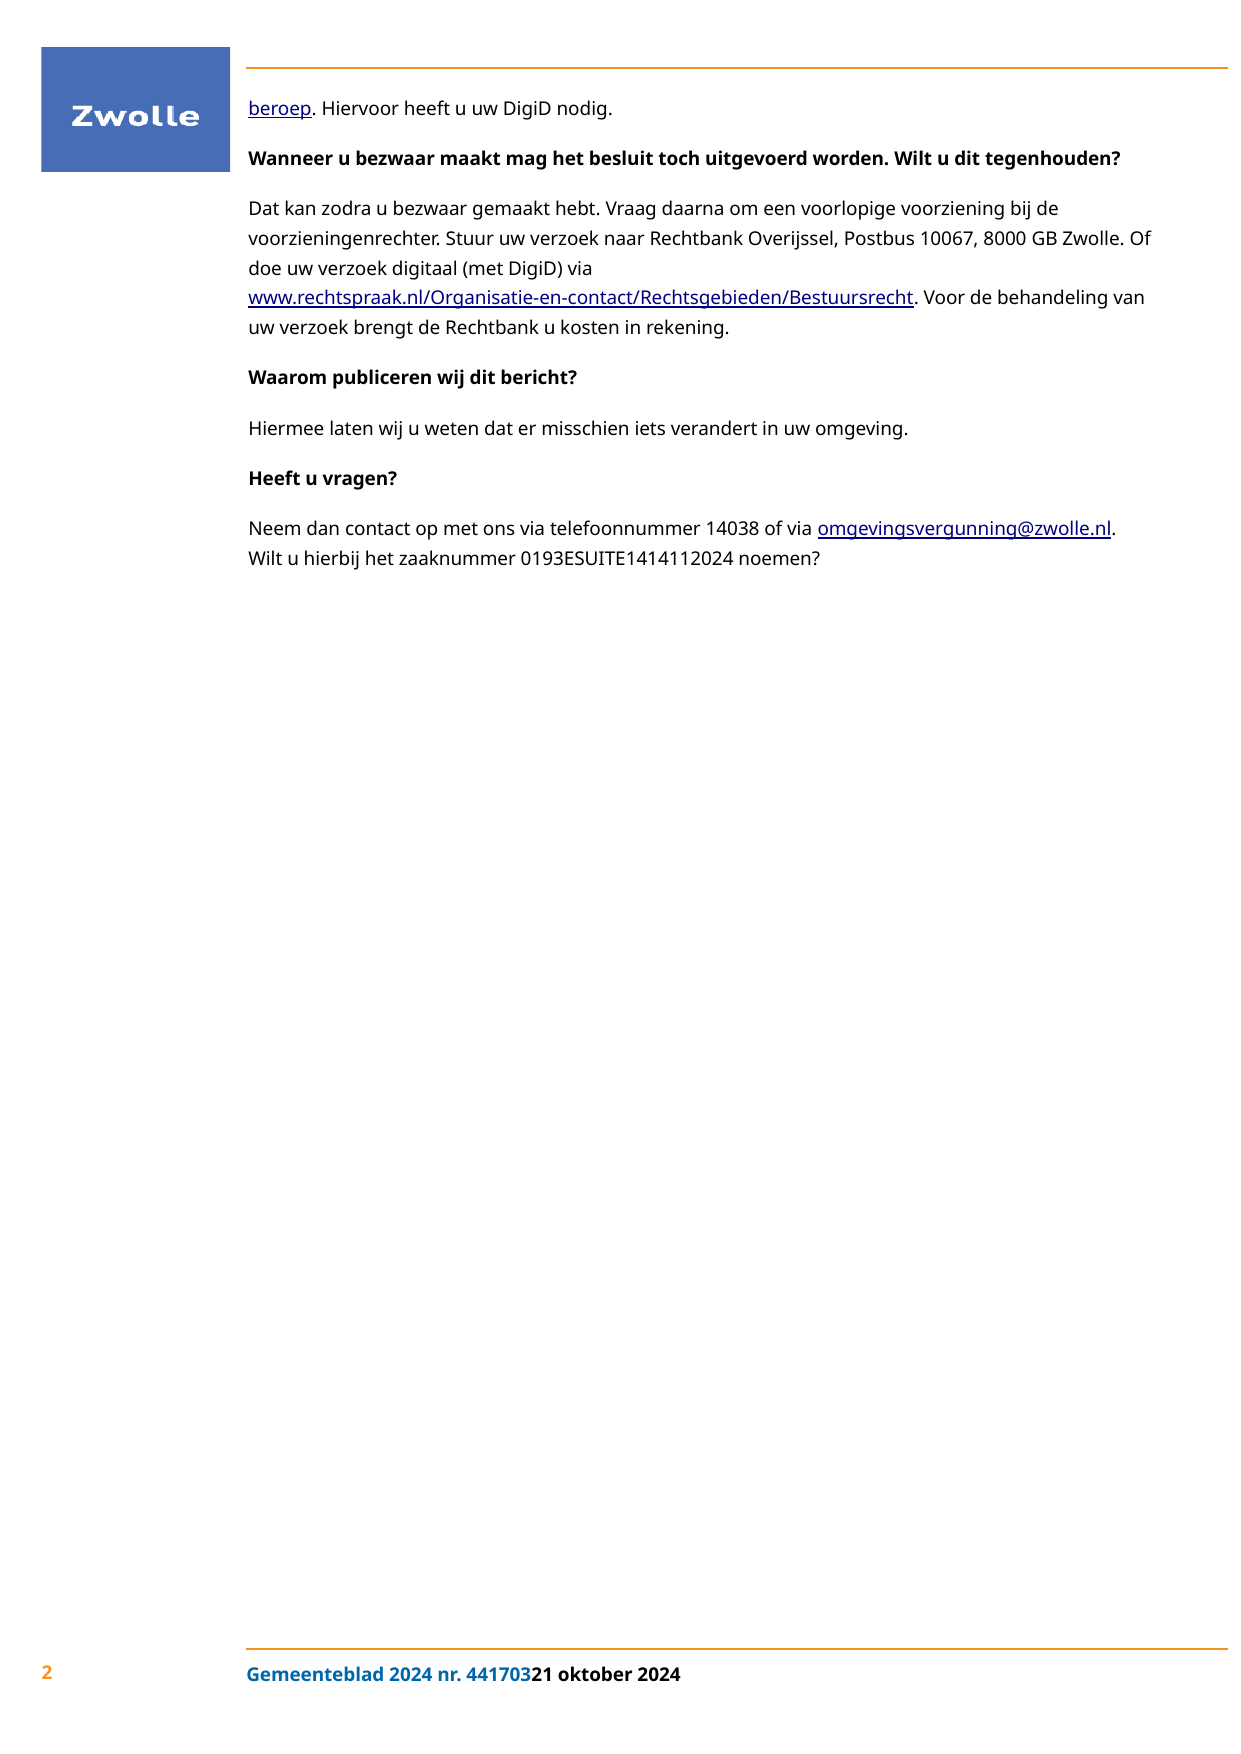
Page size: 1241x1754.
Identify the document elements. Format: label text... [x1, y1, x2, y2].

picture [41, 47, 231, 172]
text Dat kan zodra u bezwaar gemaakt hebt. Vraag daarna om een voorlopige voorziening bij de voorzieningenrechter. Stuur uw verzoek naar Rechtbank Overijssel, Postbus 10067, 8000 GB Zwolle. Of doe uw verzoek digitaal (met DigiD) via www.rechtspraak.nl/Organisatie-en-contact/Rechtsgebieden/Bestuursrecht. Voor de behandeling van uw verzoek brengt de Rechtbank u kosten in rekening. [248, 196, 1152, 340]
text Neem dan contact op met ons via telefoonnummer 14038 of via omgevingsvergunning@zwolle.nl. Wilt u hierbij het zaaknummer 0193ESUITE1414112024 noemen? [248, 516, 1152, 571]
text Waarom publiceren wij dit bericht? [248, 364, 1152, 390]
text Heeft u vragen? [248, 465, 1152, 491]
text Wanneer u bezwaar maakt mag het besluit toch uitgevoerd worden. Wilt u dit tegenhouden? [248, 145, 1152, 171]
text Hiermee laten wij u weten dat er misschien iets verandert in uw omgeving. [248, 415, 1152, 441]
text beroep. Hiervoor heeft u uw DigiD nodig. [248, 95, 1152, 121]
